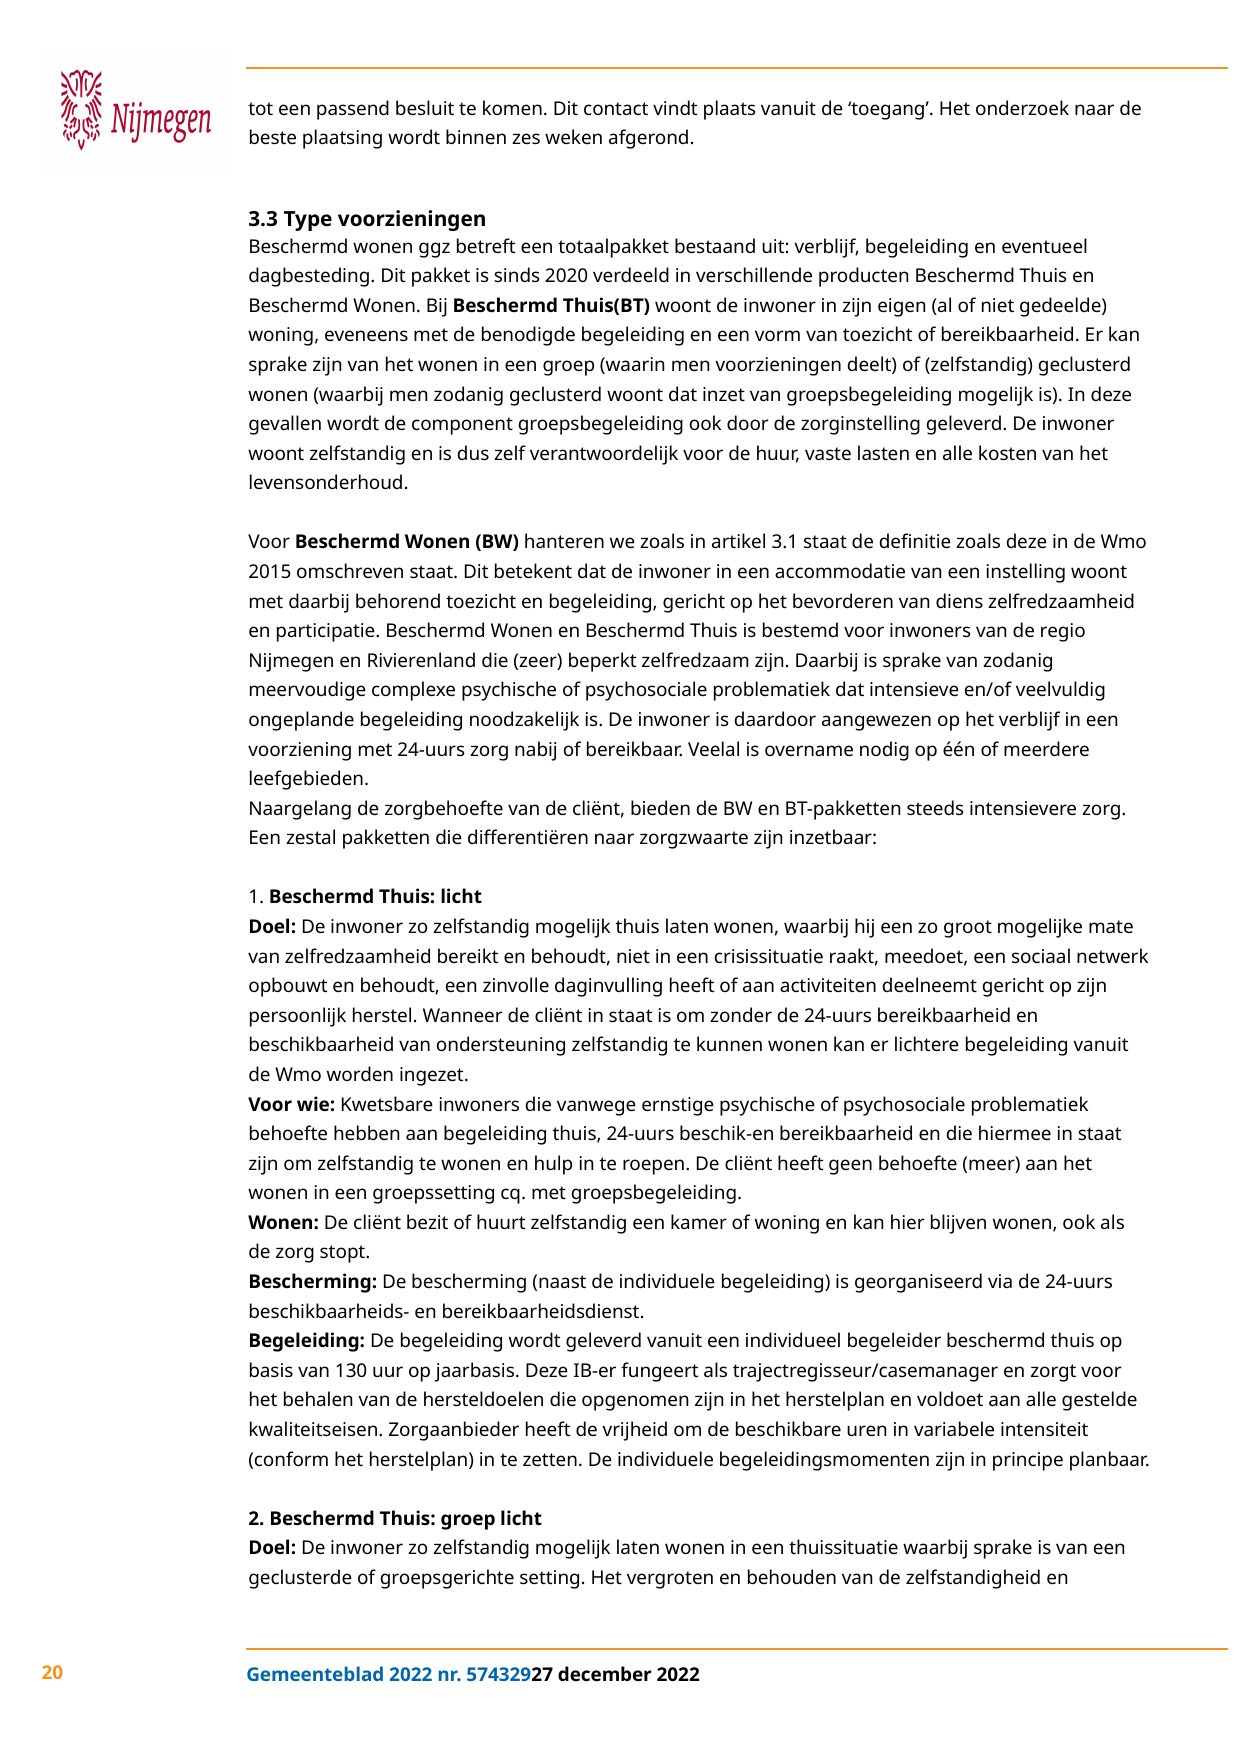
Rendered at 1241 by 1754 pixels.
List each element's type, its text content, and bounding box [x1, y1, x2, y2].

picture [41, 47, 231, 172]
text Doel: De inwoner zo zelfstandig mogelijk laten wonen in een thuissituatie waarbij sprake is van een geclusterde of groepsgerichte setting. Het vergroten en behouden van de zelfstandigheid en [248, 1534, 1152, 1590]
text Wonen: De cliënt bezit of huurt zelfstandig een kamer of woning en kan hier blijven wonen, ook als de zorg stopt. [248, 1209, 1152, 1264]
text 2. Beschermd Thuis: groep licht [248, 1505, 1152, 1531]
text Beschermd wonen ggz betreft een totaalpakket bestaand uit: verblijf, begeleiding en eventueel dagbesteding. Dit pakket is sinds 2020 verdeeld in verschillende producten Beschermd Thuis en Beschermd Wonen. Bij Beschermd Thuis(BT) woont de inwoner in zijn eigen (al of niet gedeelde) woning, eveneens met de benodigde begeleiding en een vorm van toezicht of bereikbaarheid. Er kan sprake zijn van het wonen in een groep (waarin men voorzieningen deelt) of (zelfstandig) geclusterd wonen (waarbij men zodanig geclusterd woont dat inzet van groepsbegeleiding mogelijk is). In deze gevallen wordt de component groepsbegeleiding ook door de zorginstelling geleverd. De inwoner woont zelfstandig en is dus zelf verantwoordelijk voor de huur, vaste lasten en alle kosten van het levensonderhoud. [248, 233, 1152, 495]
text Doel: De inwoner zo zelfstandig mogelijk thuis laten wonen, waarbij hij een zo groot mogelijke mate van zelfredzaamheid bereikt en behoudt, niet in een crisissituatie raakt, meedoet, een sociaal netwerk opbouwt en behoudt, een zinvolle daginvulling heeft of aan activiteiten deelneemt gericht op zijn persoonlijk herstel. Wanneer de cliënt in staat is om zonder de 24-uurs bereikbaarheid en beschikbaarheid van ondersteuning zelfstandig te kunnen wonen kan er lichtere begeleiding vanuit de Wmo worden ingezet. [248, 913, 1152, 1087]
text Begeleiding: De begeleiding wordt geleverd vanuit een individueel begeleider beschermd thuis op basis van 130 uur op jaarbasis. Deze IB-er fungeert als trajectregisseur/casemanager en zorgt voor het behalen van de hersteldoelen die opgenomen zijn in het herstelplan en voldoet aan alle gestelde kwaliteitseisen. Zorgaanbieder heeft de vrijheid om de beschikbare uren in variabele intensiteit (conform het herstelplan) in te zetten. De individuele begeleidingsmomenten zijn in principe planbaar. [248, 1327, 1152, 1471]
text 3.3 Type voorzieningen [248, 204, 1152, 233]
text tot een passend besluit te komen. Dit contact vindt plaats vanuit de ‘toegang’. Het onderzoek naar de beste plaatsing wordt binnen zes weken afgerond. [248, 95, 1152, 150]
text Voor Beschermd Wonen (BW) hanteren we zoals in artikel 3.1 staat de definitie zoals deze in de Wmo 2015 omschreven staat. Dit betekent dat de inwoner in een accommodatie van een instelling woont met daarbij behorend toezicht en begeleiding, gericht op het bevorderen van diens zelfredzaamheid en participatie. Beschermd Wonen en Beschermd Thuis is bestemd voor inwoners van de regio Nijmegen en Rivierenland die (zeer) beperkt zelfredzaam zijn. Daarbij is sprake van zodanig meervoudige complexe psychische of psychosociale problematiek dat intensieve en/of veelvuldig ongeplande begeleiding noodzakelijk is. De inwoner is daardoor aangewezen op het verblijf in een voorziening met 24-uurs zorg nabij of bereikbaar. Veelal is overname nodig op één of meerdere leefgebieden. [248, 529, 1152, 791]
text Voor wie: Kwetsbare inwoners die vanwege ernstige psychische of psychosociale problematiek behoefte hebben aan begeleiding thuis, 24-uurs beschik-en bereikbaarheid en die hiermee in staat zijn om zelfstandig te wonen en hulp in te roepen. De cliënt heeft geen behoefte (meer) aan het wonen in een groepssetting cq. met groepsbegeleiding. [248, 1091, 1152, 1205]
text Bescherming: De bescherming (naast de individuele begeleiding) is georganiseerd via de 24-uurs beschikbaarheids- en bereikbaarheidsdienst. [248, 1268, 1152, 1323]
text Naargelang de zorgbehoefte van de cliënt, bieden de BW en BT-pakketten steeds intensievere zorg. Een zestal pakketten die differentiëren naar zorgzwaarte zijn inzetbaar: [248, 795, 1152, 850]
text 1. Beschermd Thuis: licht [248, 884, 1152, 909]
